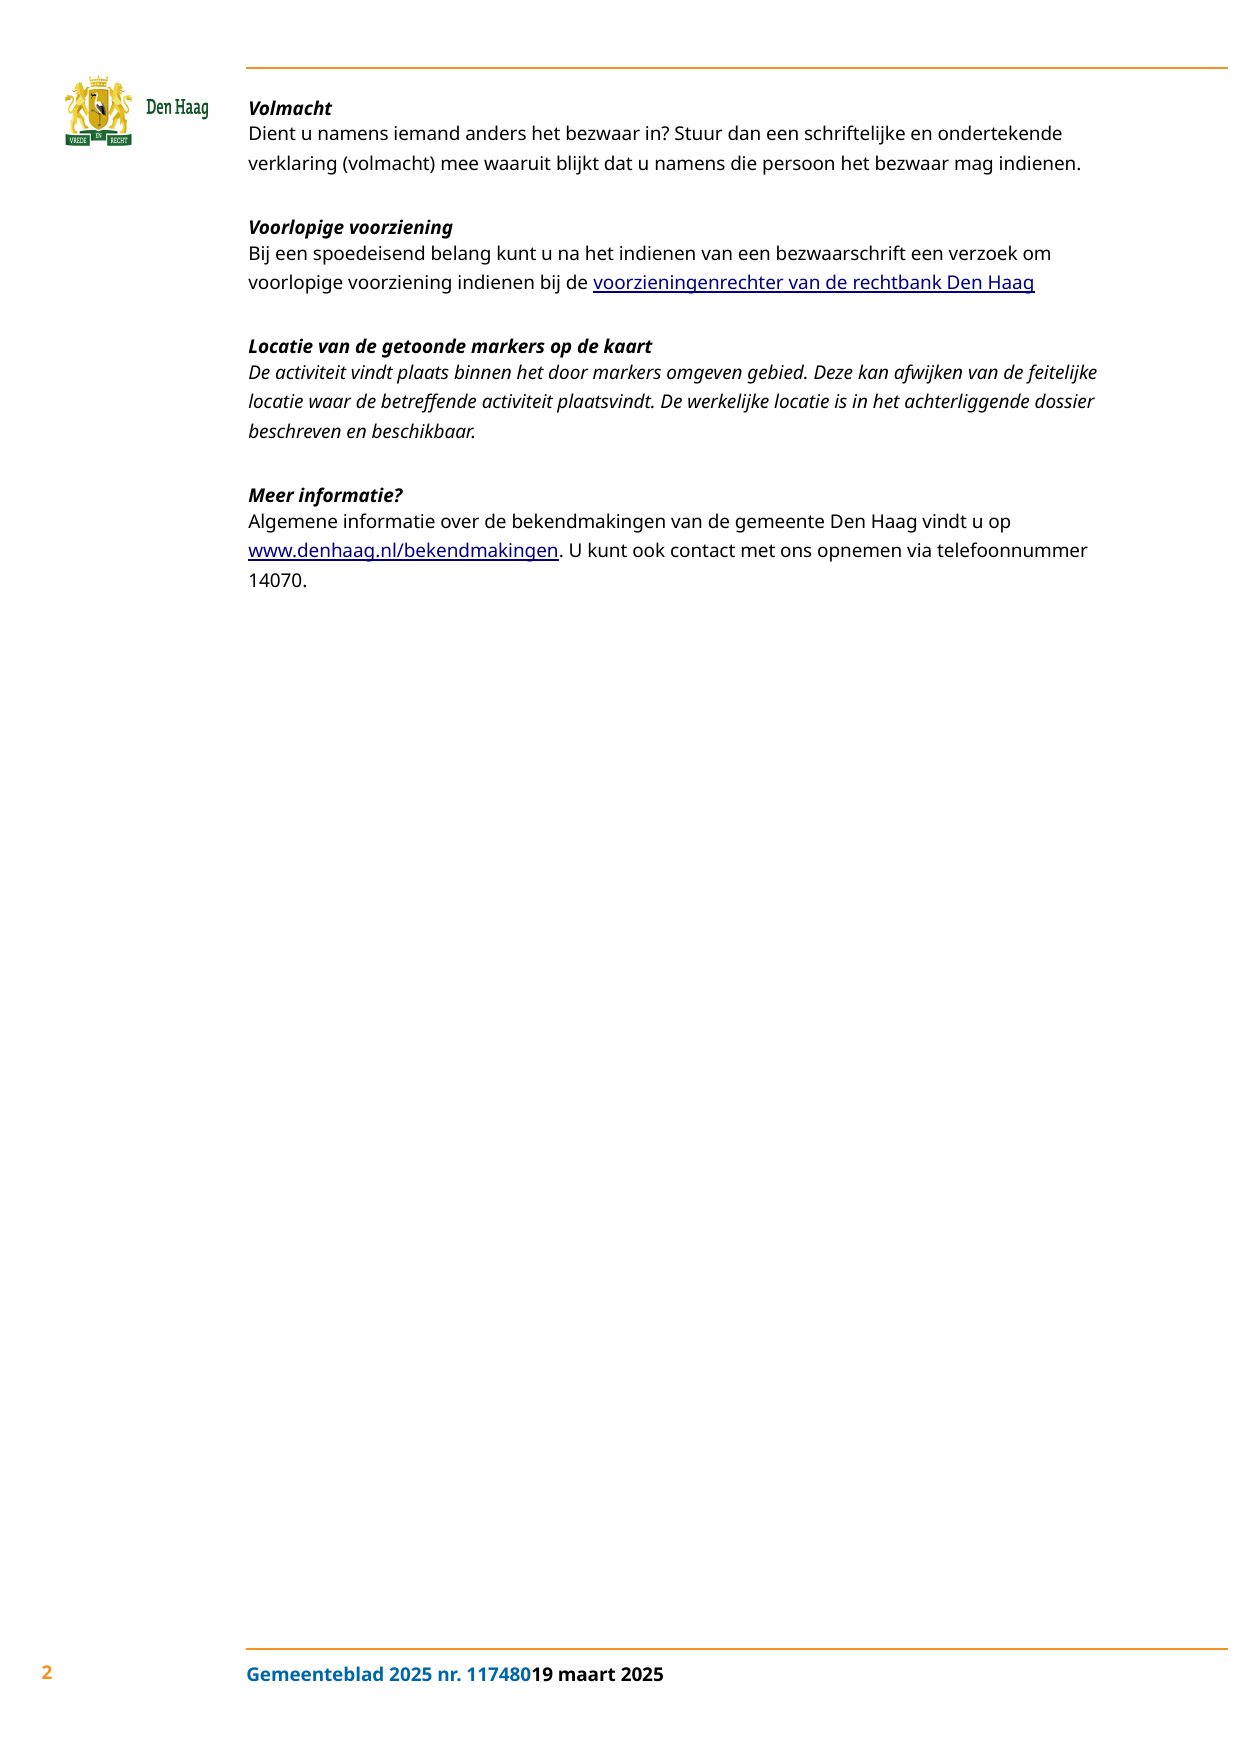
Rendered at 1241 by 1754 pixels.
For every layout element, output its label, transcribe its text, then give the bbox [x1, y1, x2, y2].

text Dient u namens iemand anders het bezwaar in? Stuur dan een schriftelijke en ondertekende verklaring (volmacht) mee waaruit blijkt dat u namens die persoon het bezwaar mag indienen. [248, 121, 1152, 176]
text Meer informatie? [248, 482, 1152, 508]
text Volmacht [248, 95, 1152, 121]
text Algemene informatie over de bekendmakingen van de gemeente Den Haag vindt u op www.denhaag.nl/bekendmakingen. U kunt ook contact met ons opnemen via telefoonnummer 14070. [248, 508, 1152, 593]
text De activiteit vindt plaats binnen het door markers omgeven gebied. Deze kan afwijken van de feitelijke locatie waar de betreffende activiteit plaatsvindt. De werkelijke locatie is in het achterliggende dossier beschreven en beschikbaar. [248, 359, 1152, 444]
text Locatie van de getoonde markers op de kaart [248, 333, 1152, 359]
picture [41, 47, 231, 172]
text Bij een spoedeisend belang kunt u na het indienen van een bezwaarschrift een verzoek om voorlopige voorziening indienen bij de voorzieningenrechter van de rechtbank Den Haag [248, 240, 1152, 295]
text Voorlopige voorziening [248, 214, 1152, 240]
